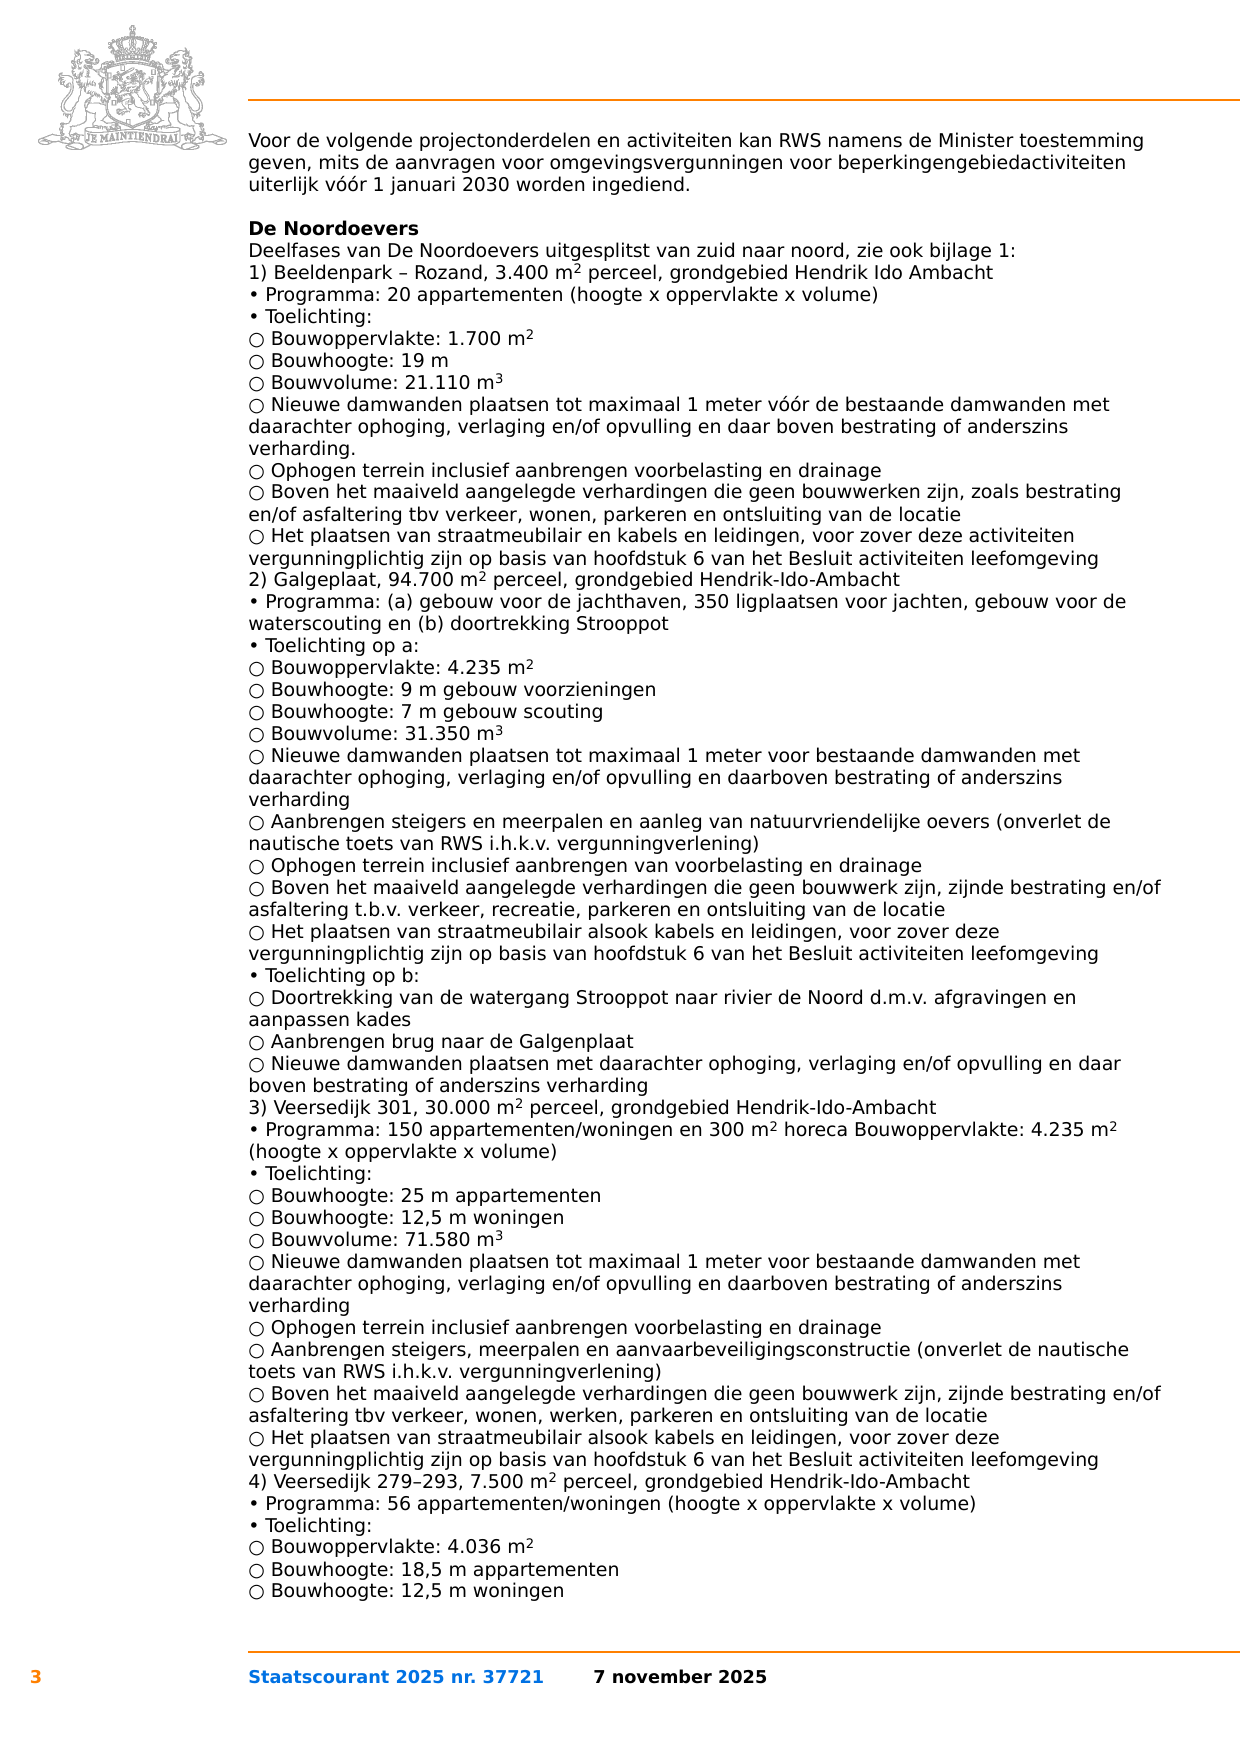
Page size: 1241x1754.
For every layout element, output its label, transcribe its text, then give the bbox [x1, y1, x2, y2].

picture [38, 25, 227, 150]
text ○ Bouwhoogte: 12,5 m woningen [248, 1207, 1163, 1229]
text ○ Bouwvolume: 71.580 m3 [248, 1229, 1163, 1251]
text 1) Beeldenpark – Rozand, 3.400 m2 perceel, grondgebied Hendrik Ido Ambacht [248, 262, 1163, 284]
text ○ Aanbrengen steigers, meerpalen en aanvaarbeveiligingsconstructie (onverlet de nautische toets van RWS i.h.k.v. vergunningverlening) [248, 1339, 1163, 1383]
text ○ Bouwvolume: 21.110 m3 [248, 372, 1163, 393]
text ○ Ophogen terrein inclusief aanbrengen voorbelasting en drainage [248, 1317, 1163, 1339]
text ○ Aanbrengen brug naar de Galgenplaat [248, 1031, 1163, 1053]
text • Programma: 20 appartementen (hoogte x oppervlakte x volume) [248, 284, 1163, 306]
text ○ Bouwhoogte: 18,5 m appartementen [248, 1558, 1163, 1580]
text ○ Ophogen terrein inclusief aanbrengen voorbelasting en drainage [248, 459, 1163, 481]
text • Toelichting op b: [248, 965, 1163, 987]
text ○ Bouwhoogte: 25 m appartementen [248, 1185, 1163, 1207]
text ○ Bouwhoogte: 12,5 m woningen [248, 1580, 1163, 1602]
text ○ Het plaatsen van straatmeubilair en kabels en leidingen, voor zover deze activiteiten vergunningplichtig zijn op basis van hoofdstuk 6 van het Besluit activiteiten leefomgeving [248, 525, 1163, 569]
text • Toelichting: [248, 1514, 1163, 1536]
text ○ Nieuwe damwanden plaatsen tot maximaal 1 meter vóór de bestaande damwanden met daarachter ophoging, verlaging en/of opvulling en daar boven bestrating of anderszins verharding. [248, 393, 1163, 459]
text • Programma: 150 appartementen/woningen en 300 m2 horeca Bouwoppervlakte: 4.235 m2 (hoogte x oppervlakte x volume) [248, 1119, 1163, 1163]
text ○ Nieuwe damwanden plaatsen met daarachter ophoging, verlaging en/of opvulling en daar boven bestrating of anderszins verharding [248, 1053, 1163, 1097]
text ○ Boven het maaiveld aangelegde verhardingen die geen bouwwerken zijn, zoals bestrating en/of asfaltering tbv verkeer, wonen, parkeren en ontsluiting van de locatie [248, 481, 1163, 525]
text 3) Veersedijk 301, 30.000 m2 perceel, grondgebied Hendrik-Ido-Ambacht [248, 1097, 1163, 1119]
text • Toelichting op a: [248, 635, 1163, 657]
text ○ Bouwoppervlakte: 4.036 m2 [248, 1536, 1163, 1558]
text • Programma: 56 appartementen/woningen (hoogte x oppervlakte x volume) [248, 1492, 1163, 1514]
text ○ Doortrekking van de watergang Strooppot naar rivier de Noord d.m.v. afgravingen en aanpassen kades [248, 987, 1163, 1031]
text ○ Het plaatsen van straatmeubilair alsook kabels en leidingen, voor zover deze vergunningplichtig zijn op basis van hoofdstuk 6 van het Besluit activiteiten leefomgeving [248, 921, 1163, 965]
text Deelfases van De Noordoevers uitgesplitst van zuid naar noord, zie ook bijlage 1: [248, 240, 1163, 262]
text Voor de volgende projectonderdelen en activiteiten kan RWS namens de Minister toestemming geven, mits de aanvragen voor omgevingsvergunningen voor beperkingengebiedactiviteiten uiterlijk vóór 1 januari 2030 worden ingediend. [248, 130, 1163, 196]
text • Toelichting: [248, 306, 1163, 328]
text ○ Aanbrengen steigers en meerpalen en aanleg van natuurvriendelijke oevers (onverlet de nautische toets van RWS i.h.k.v. vergunningverlening) [248, 811, 1163, 855]
text • Programma: (a) gebouw voor de jachthaven, 350 ligplaatsen voor jachten, gebouw voor de waterscouting en (b) doortrekking Strooppot [248, 591, 1163, 635]
text ○ Nieuwe damwanden plaatsen tot maximaal 1 meter voor bestaande damwanden met daarachter ophoging, verlaging en/of opvulling en daarboven bestrating of anderszins verharding [248, 745, 1163, 811]
text ○ Nieuwe damwanden plaatsen tot maximaal 1 meter voor bestaande damwanden met daarachter ophoging, verlaging en/of opvulling en daarboven bestrating of anderszins verharding [248, 1251, 1163, 1317]
text ○ Boven het maaiveld aangelegde verhardingen die geen bouwwerk zijn, zijnde bestrating en/of asfaltering t.b.v. verkeer, recreatie, parkeren en ontsluiting van de locatie [248, 877, 1163, 921]
text ○ Ophogen terrein inclusief aanbrengen van voorbelasting en drainage [248, 855, 1163, 877]
text ○ Bouwhoogte: 9 m gebouw voorzieningen [248, 679, 1163, 701]
text • Toelichting: [248, 1163, 1163, 1185]
text ○ Bouwhoogte: 7 m gebouw scouting [248, 701, 1163, 723]
text ○ Boven het maaiveld aangelegde verhardingen die geen bouwwerk zijn, zijnde bestrating en/of asfaltering tbv verkeer, wonen, werken, parkeren en ontsluiting van de locatie [248, 1383, 1163, 1427]
text ○ Bouwhoogte: 19 m [248, 349, 1163, 372]
text 2) Galgeplaat, 94.700 m2 perceel, grondgebied Hendrik-Ido-Ambacht [248, 569, 1163, 591]
text ○ Het plaatsen van straatmeubilair alsook kabels en leidingen, voor zover deze vergunningplichtig zijn op basis van hoofdstuk 6 van het Besluit activiteiten leefomgeving [248, 1427, 1163, 1471]
text ○ Bouwoppervlakte: 4.235 m2 [248, 657, 1163, 679]
text ○ Bouwvolume: 31.350 m3 [248, 723, 1163, 745]
subtitle De Noordoevers [248, 218, 1163, 240]
text 4) Veersedijk 279–293, 7.500 m2 perceel, grondgebied Hendrik-Ido-Ambacht [248, 1471, 1163, 1492]
text ○ Bouwoppervlakte: 1.700 m2 [248, 328, 1163, 349]
